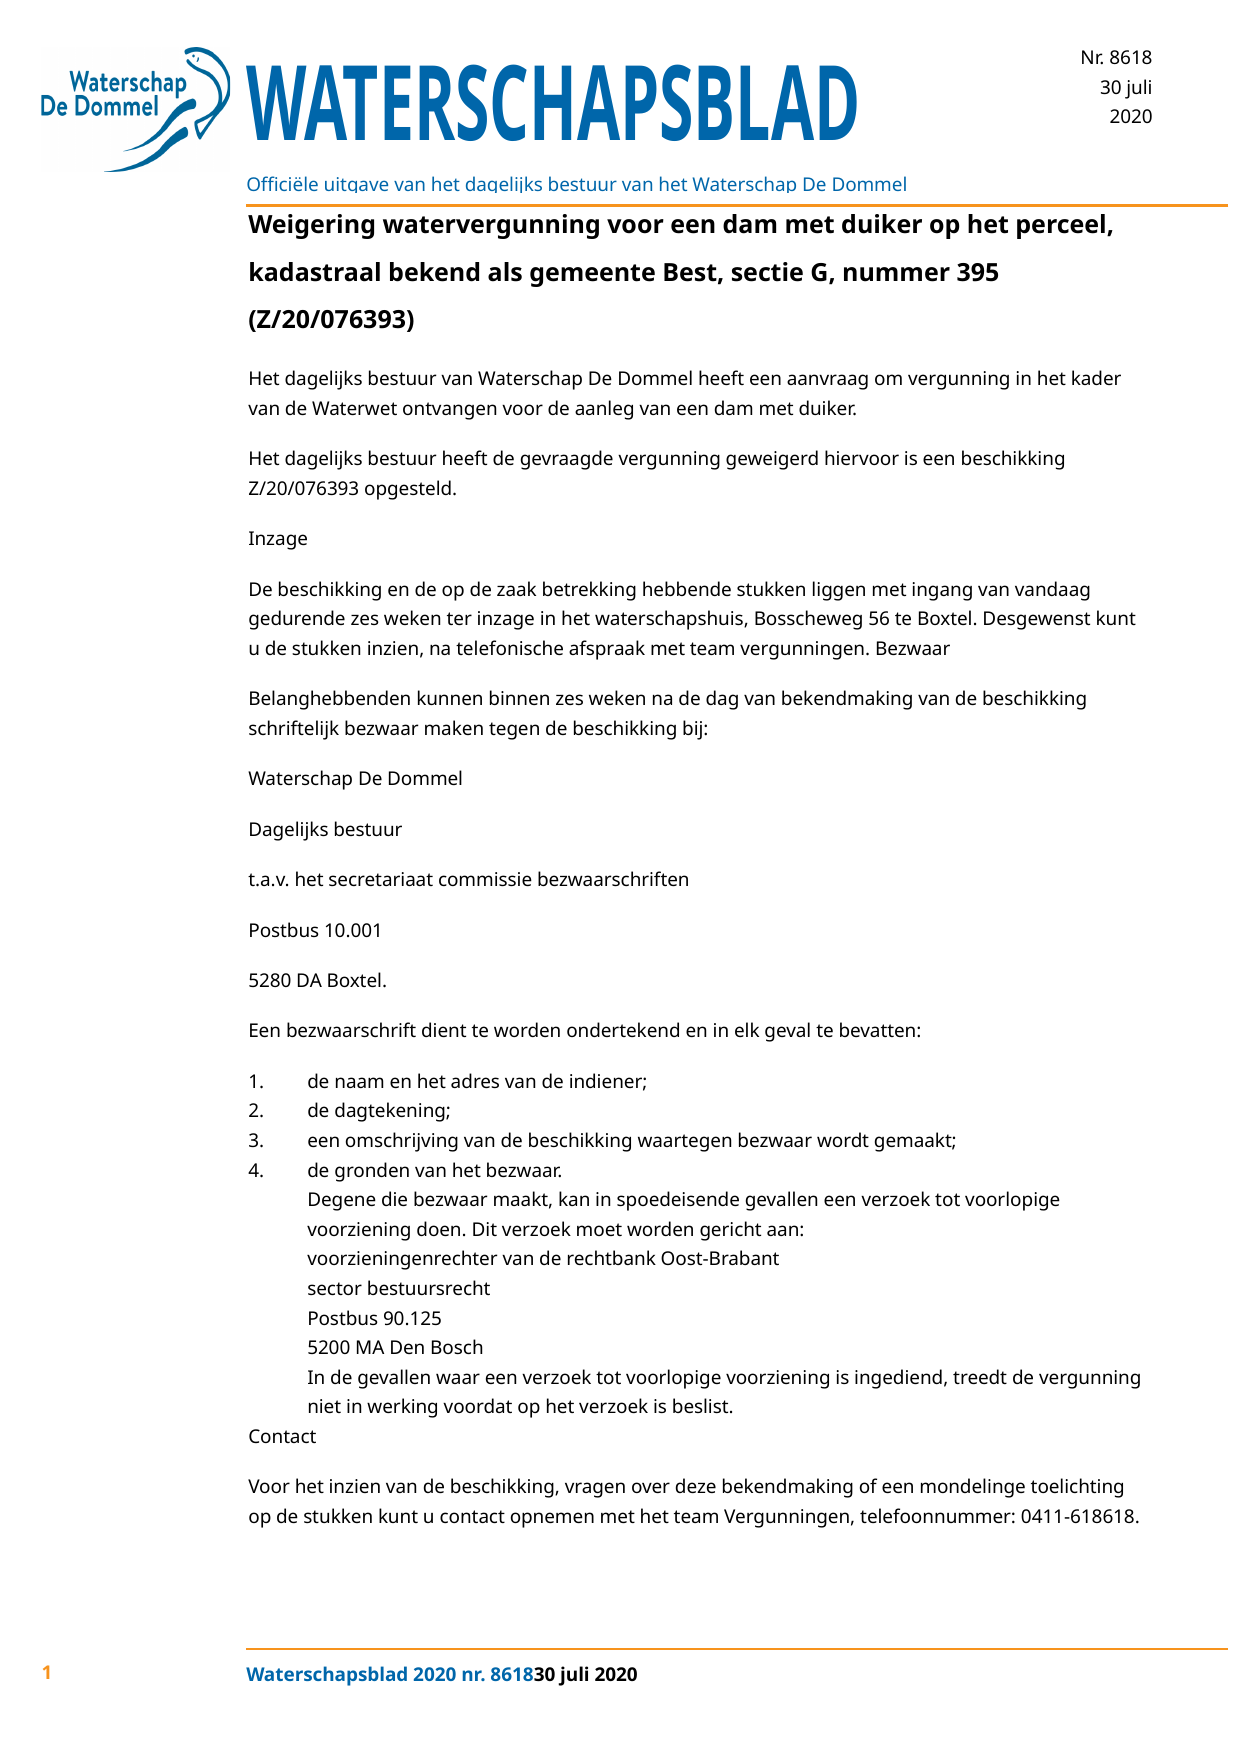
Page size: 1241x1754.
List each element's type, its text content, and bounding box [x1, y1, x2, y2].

text Contact [248, 1423, 1152, 1449]
text Belanghebbenden kunnen binnen zes weken na de dag van bekendmaking van de beschikking schriftelijk bezwaar maken tegen de beschikking bij: [248, 686, 1152, 741]
picture [45, 99, 51, 111]
text Postbus 10.001 [248, 917, 1152, 942]
text Een bezwaarschrift dient te worden ondertekend en in elk geval te bevatten: [248, 1018, 1152, 1043]
text Inzage [248, 526, 1152, 551]
list Postbus 90.125 [248, 1305, 1152, 1330]
list de naam en het adres van de indiener; [248, 1068, 1152, 1094]
list de dagtekening; [248, 1098, 1152, 1123]
text Waterschap De Dommel [248, 766, 1152, 791]
list 5200 MA Den Bosch [248, 1334, 1152, 1360]
text Het dagelijks bestuur van Waterschap De Dommel heeft een aanvraag om vergunning in het kader van de Waterwet ontvangen voor de aanleg van een dam met duiker. [248, 366, 1152, 421]
list Degene die bezwaar maakt, kan in spoedeisende gevallen een verzoek tot voorlopige voorziening doen. Dit verzoek moet worden gericht aan: [248, 1186, 1152, 1242]
picture [198, 118, 210, 131]
text Weigering watervergunning voor een dam met duiker op het perceel, kadastraal bekend als gemeente Best, sectie G, nummer 395 (Z/20/076393) [248, 207, 1152, 336]
text Dagelijks bestuur [248, 816, 1152, 842]
picture [204, 47, 231, 76]
text Het dagelijks bestuur heeft de gevraagde vergunning geweigerd hiervoor is een beschikking Z/20/076393 opgesteld. [248, 446, 1152, 501]
list voorzieningenrechter van de rechtbank Oost-Brabant [248, 1246, 1152, 1271]
picture [41, 47, 231, 172]
text t.a.v. het secretariaat commissie bezwaarschriften [248, 866, 1152, 892]
list de gronden van het bezwaar. [248, 1157, 1152, 1182]
list In de gevallen waar een verzoek tot voorlopige voorziening is ingediend, treedt de vergunning niet in werking voordat op het verzoek is beslist. [248, 1364, 1152, 1419]
list sector bestuursrecht [248, 1275, 1152, 1301]
text 5280 DA Boxtel. [248, 967, 1152, 993]
text Voor het inzien van de beschikking, vragen over deze bekendmaking of een mondelinge toelichting op de stukken kunt u contact opnemen met het team Vergunningen, telefoonnummer: 0411-618618. [248, 1473, 1152, 1529]
text De beschikking en de op de zaak betrekking hebbende stukken liggen met ingang van vandaag gedurende zes weken ter inzage in het waterschapshuis, Bosscheweg 56 te Boxtel. Desgewenst kunt u de stukken inzien, na telefonische afspraak met team vergunningen. Bezwaar [248, 576, 1152, 661]
list een omschrijving van de beschikking waartegen bezwaar wordt gemaakt; [248, 1127, 1152, 1153]
